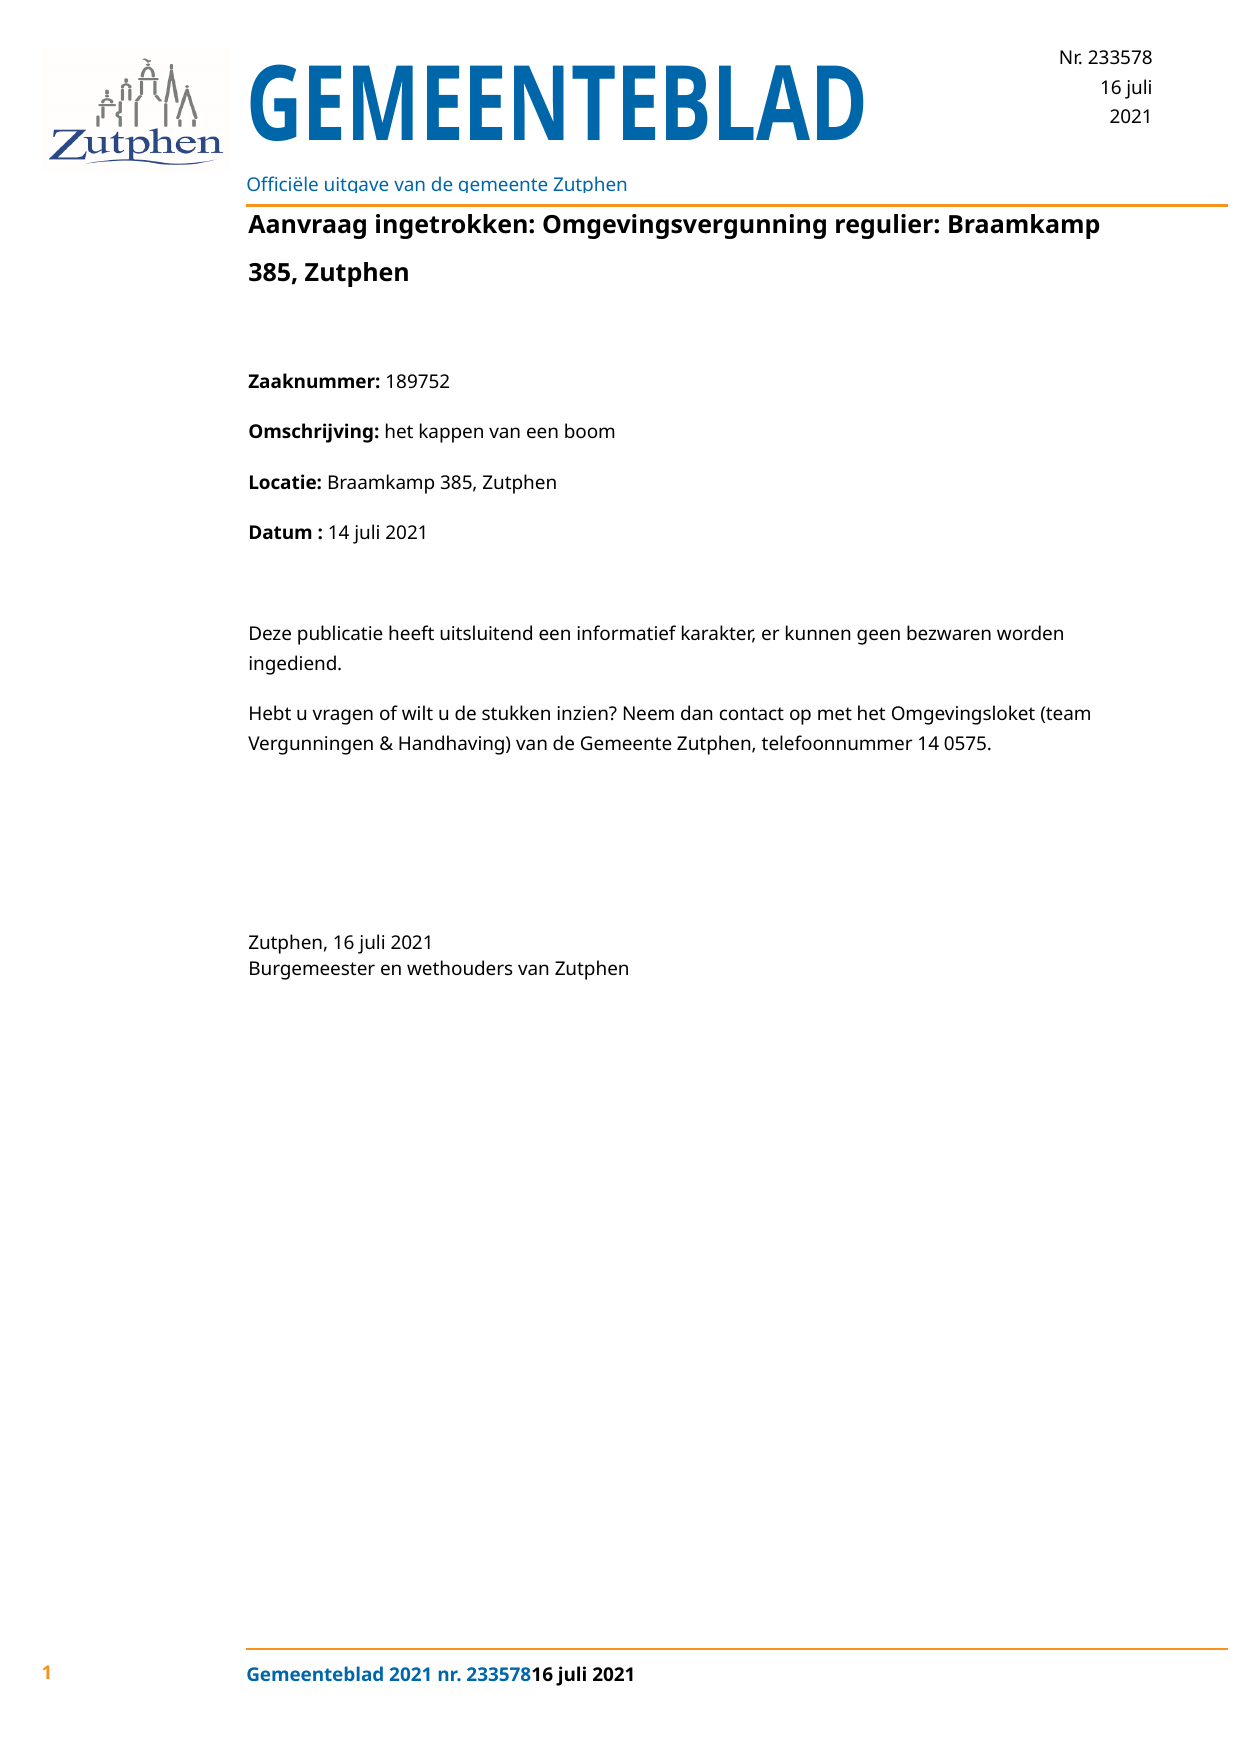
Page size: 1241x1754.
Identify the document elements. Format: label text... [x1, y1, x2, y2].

picture [41, 47, 231, 172]
text Datum : 14 juli 2021 [248, 519, 1152, 545]
text Hebt u vragen of wilt u de stukken inzien? Neem dan contact op met het Omgevingsloket (team Vergunningen & Handhaving) van de Gemeente Zutphen, telefoonnummer 14 0575. [248, 700, 1152, 756]
text Zutphen, 16 juli 2021 [248, 929, 1152, 955]
text Burgemeester en wethouders van Zutphen [248, 955, 1152, 981]
text Aanvraag ingetrokken: Omgevingsvergunning regulier: Braamkamp 385, Zutphen [248, 207, 1152, 288]
text Deze publicatie heeft uitsluitend een informatief karakter, er kunnen geen bezwaren worden ingediend. [248, 620, 1152, 676]
text Locatie: Braamkamp 385, Zutphen [248, 469, 1152, 495]
text Omschrijving: het kappen van een boom [248, 419, 1152, 444]
text Zaaknummer: 189752 [248, 368, 1152, 394]
